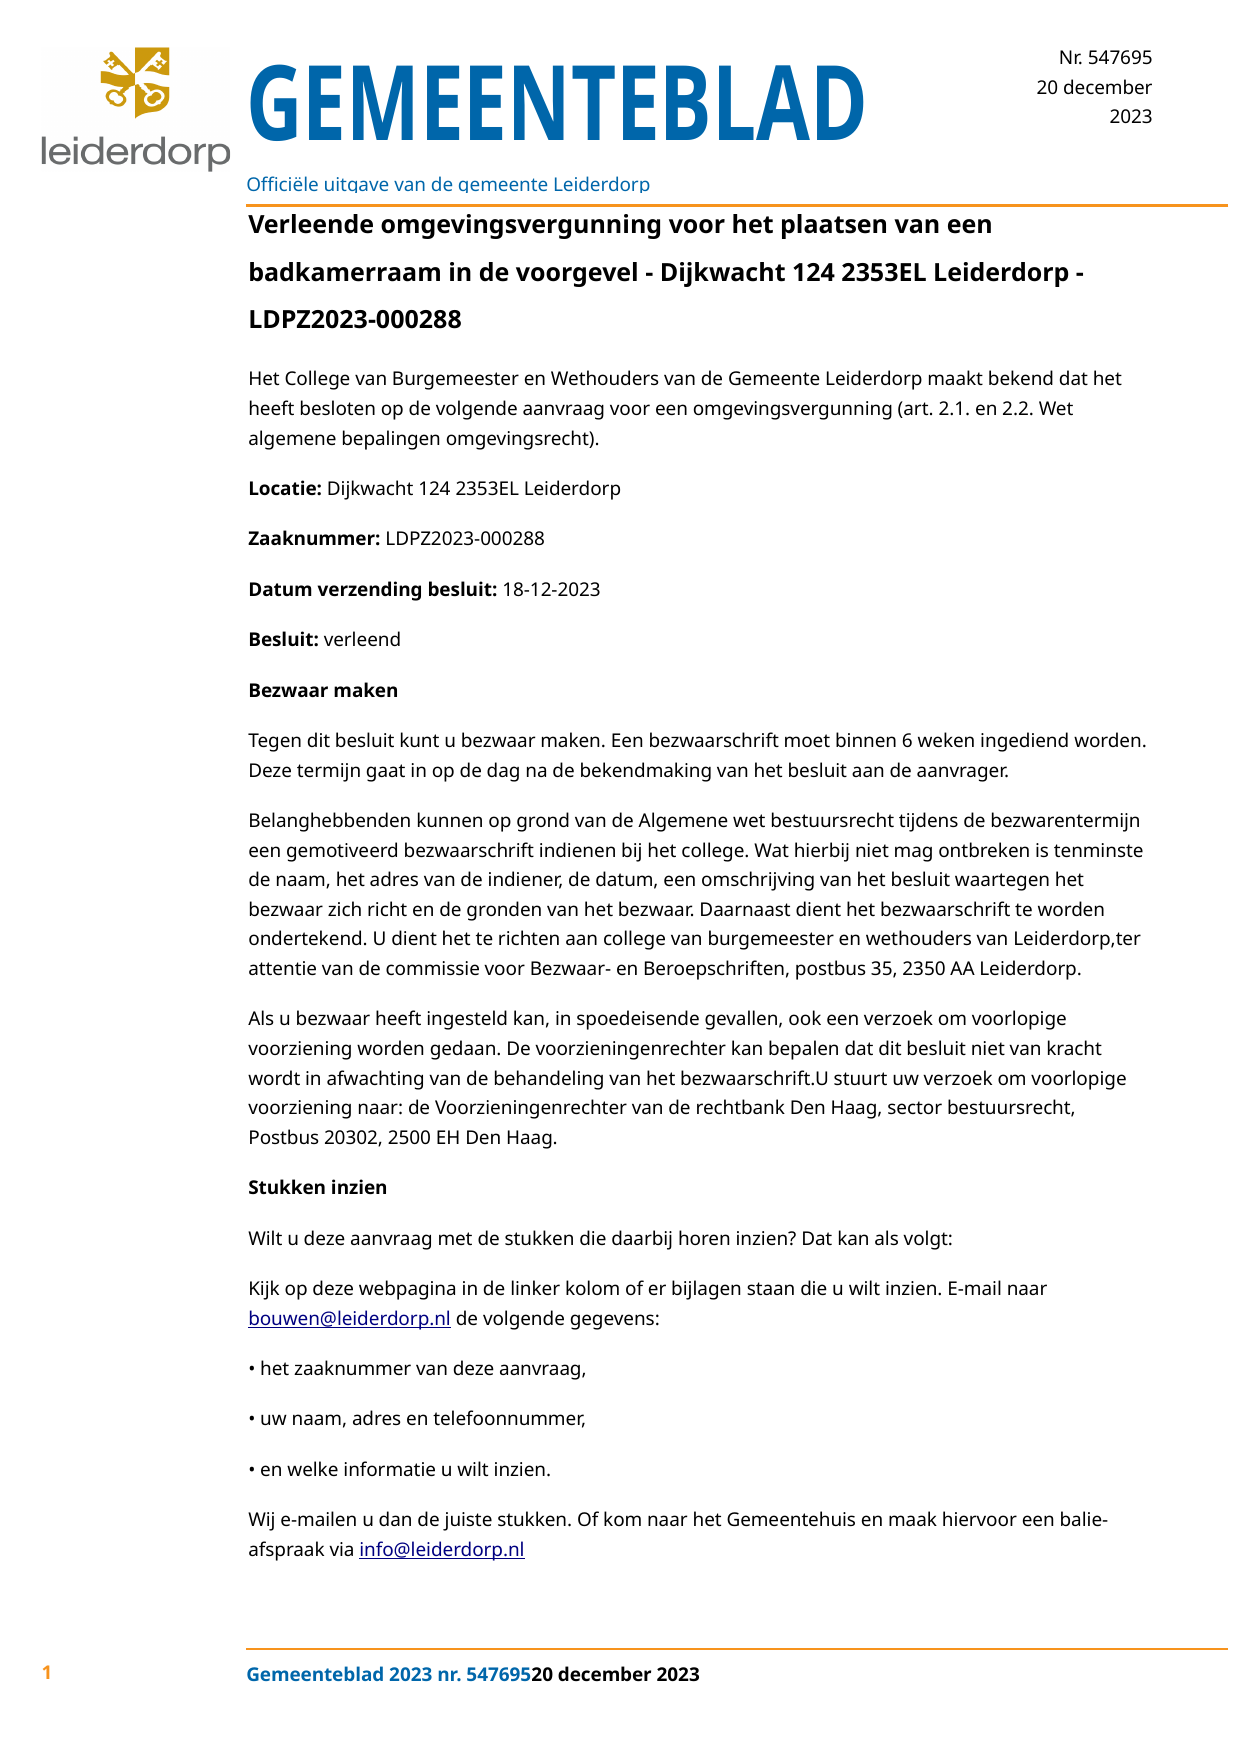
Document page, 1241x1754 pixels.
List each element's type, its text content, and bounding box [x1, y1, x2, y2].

text Als u bezwaar heeft ingesteld kan, in spoedeisende gevallen, ook een verzoek om voorlopige voorziening worden gedaan. De voorzieningenrechter kan bepalen dat dit besluit niet van kracht wordt in afwachting van de behandeling van het bezwaarschrift.U stuurt uw verzoek om voorlopige voorziening naar: de Voorzieningenrechter van de rechtbank Den Haag, sector bestuursrecht, Postbus 20302, 2500 EH Den Haag. [248, 1006, 1152, 1149]
text • en welke informatie u wilt inzien. [248, 1456, 1152, 1482]
text • uw naam, adres en telefoonnummer, [248, 1406, 1152, 1431]
text Locatie: Dijkwacht 124 2353EL Leiderdorp [248, 475, 1152, 501]
text Stukken inzien [248, 1174, 1152, 1200]
text Wij e-mailen u dan de juiste stukken. Of kom naar het Gemeentehuis en maak hiervoor een balie-afspraak via info@leiderdorp.nl [248, 1506, 1152, 1562]
text Verleende omgevingsvergunning voor het plaatsen van een badkamerraam in de voorgevel - Dijkwacht 124 2353EL Leiderdorp - LDPZ2023-000288 [248, 207, 1152, 336]
picture [41, 47, 231, 172]
text Tegen dit besluit kunt u bezwaar maken. Een bezwaarschrift moet binnen 6 weken ingediend worden. Deze termijn gaat in op de dag na de bekendmaking van het besluit aan de aanvrager. [248, 727, 1152, 782]
text Kijk op deze webpagina in de linker kolom of er bijlagen staan die u wilt inzien. E-mail naar bouwen@leiderdorp.nl de volgende gegevens: [248, 1275, 1152, 1330]
text Belanghebbenden kunnen op grond van de Algemene wet bestuursrecht tijdens de bezwarentermijn een gemotiveerd bezwaarschrift indienen bij het college. Wat hierbij niet mag ontbreken is tenminste de naam, het adres van de indiener, de datum, een omschrijving van het besluit waartegen het bezwaar zich richt en de gronden van het bezwaar. Daarnaast dient het bezwaarschrift te worden ondertekend. U dient het te richten aan college van burgemeester en wethouders van Leiderdorp,ter attentie van de commissie voor Bezwaar- en Beroepschriften, postbus 35, 2350 AA Leiderdorp. [248, 807, 1152, 981]
text Bezwaar maken [248, 677, 1152, 702]
text Wilt u deze aanvraag met de stukken die daarbij horen inzien? Dat kan als volgt: [248, 1225, 1152, 1250]
text Datum verzending besluit: 18-12-2023 [248, 576, 1152, 602]
text Het College van Burgemeester en Wethouders van de Gemeente Leiderdorp maakt bekend dat het heeft besloten op de volgende aanvraag voor een omgevingsvergunning (art. 2.1. en 2.2. Wet algemene bepalingen omgevingsrecht). [248, 366, 1152, 450]
text Besluit: verleend [248, 626, 1152, 652]
text Zaaknummer: LDPZ2023-000288 [248, 526, 1152, 551]
text • het zaaknummer van deze aanvraag, [248, 1355, 1152, 1381]
